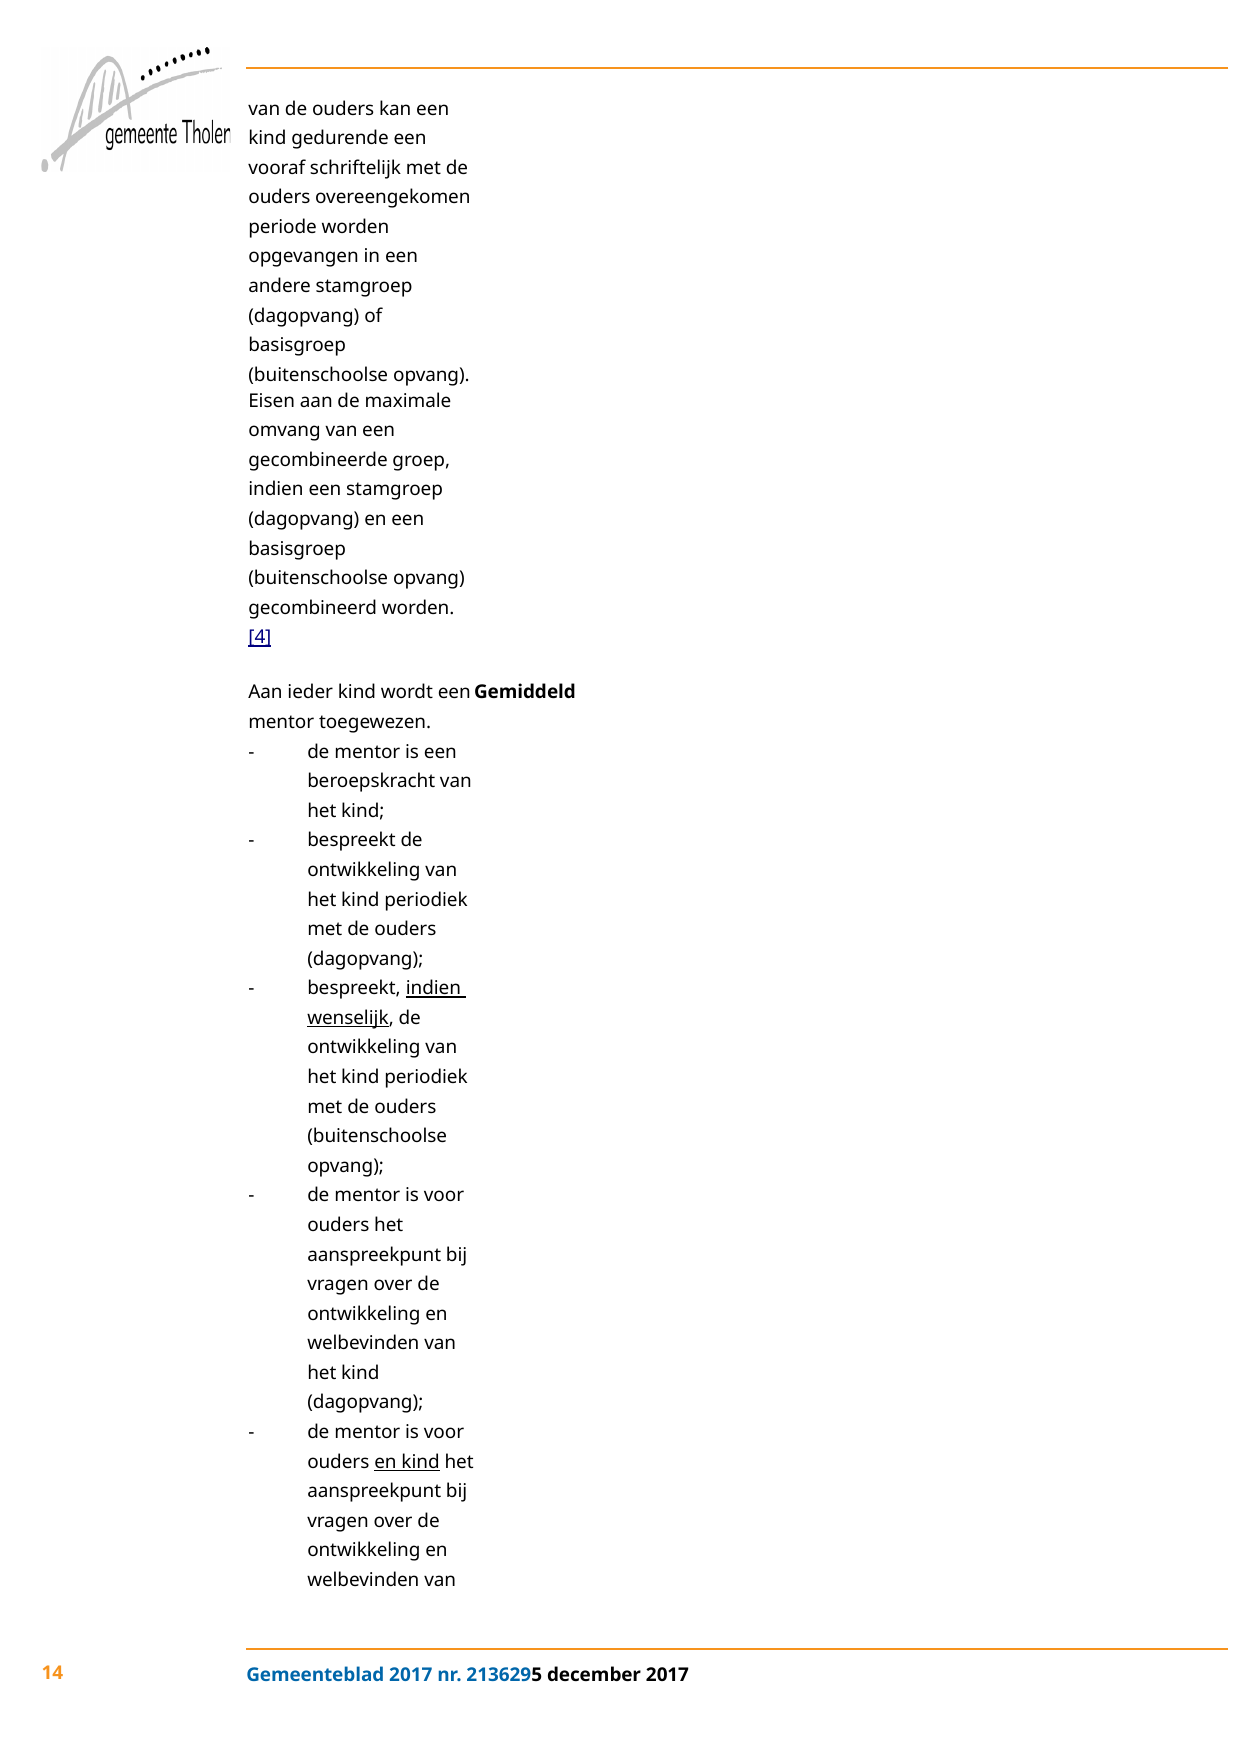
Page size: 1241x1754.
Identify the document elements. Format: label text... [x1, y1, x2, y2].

table_cell [474, 95, 700, 387]
table_cell Aan ieder kind wordt een mentor toegewezen. de mentor is een beroepskracht van het kind; bespreekt de ontwikkeling van het kind periodiek met de ouders (dagopvang); bespreekt, indien wenselijk, de ontwikkeling van het kind periodiek met de ouders (buitenschoolse opvang); de mentor is voor ouders het aanspreekpunt bij vragen over de ontwikkeling en welbevinden van het kind (dagopvang); de mentor is voor ouders en kind het aanspreekpunt bij vragen over de ontwikkeling en welbevinden van [248, 679, 474, 1592]
table_cell Eisen aan de maximale omvang van een gecombineerde groep, indien een stamgroep (dagopvang) en een basisgroep (buitenschoolse opvang) gecombineerd worden.[4] [248, 387, 474, 679]
table_cell [700, 679, 926, 1592]
table_cell [700, 387, 926, 679]
picture [41, 47, 231, 172]
table_cell van de ouders kan een kind gedurende een vooraf schriftelijk met de ouders overeengekomen periode worden opgevangen in een andere stamgroep (dagopvang) of basisgroep (buitenschoolse opvang). [248, 95, 474, 387]
table_cell Gemiddeld [474, 679, 700, 1592]
table_cell [474, 387, 700, 679]
